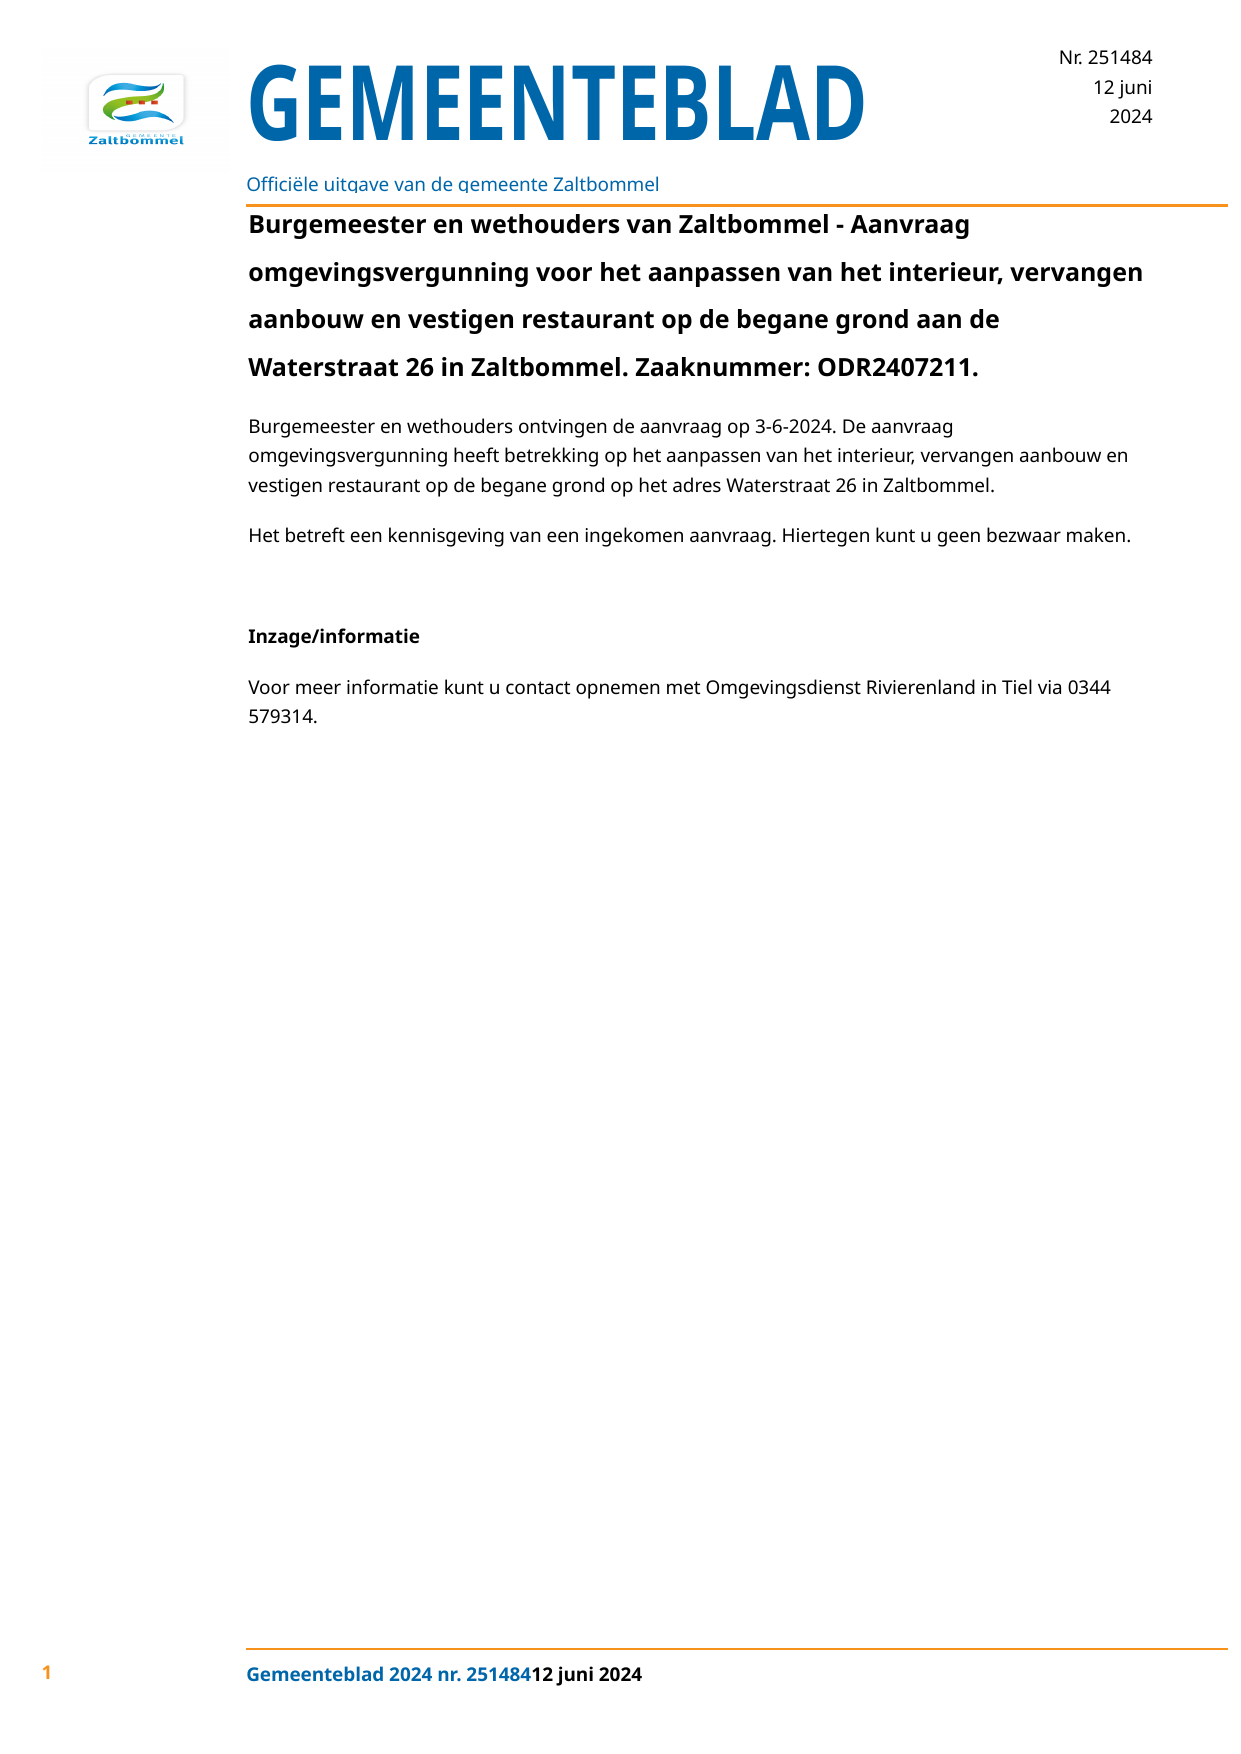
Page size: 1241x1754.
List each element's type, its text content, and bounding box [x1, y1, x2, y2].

picture [41, 47, 231, 172]
text Het betreft een kennisgeving van een ingekomen aanvraag. Hiertegen kunt u geen bezwaar maken. [248, 523, 1152, 548]
text Burgemeester en wethouders van Zaltbommel - Aanvraag omgevingsvergunning voor het aanpassen van het interieur, vervangen aanbouw en vestigen restaurant op de begane grond aan de Waterstraat 26 in Zaltbommel. Zaaknummer: ODR2407211. [248, 207, 1152, 384]
text Voor meer informatie kunt u contact opnemen met Omgevingsdienst Rivierenland in Tiel via 0344 579314. [248, 674, 1152, 729]
text Inzage/informatie [248, 623, 1152, 649]
text Burgemeester en wethouders ontvingen de aanvraag op 3-6-2024. De aanvraag omgevingsvergunning heeft betrekking op het aanpassen van het interieur, vervangen aanbouw en vestigen restaurant op de begane grond op het adres Waterstraat 26 in Zaltbommel. [248, 413, 1152, 498]
